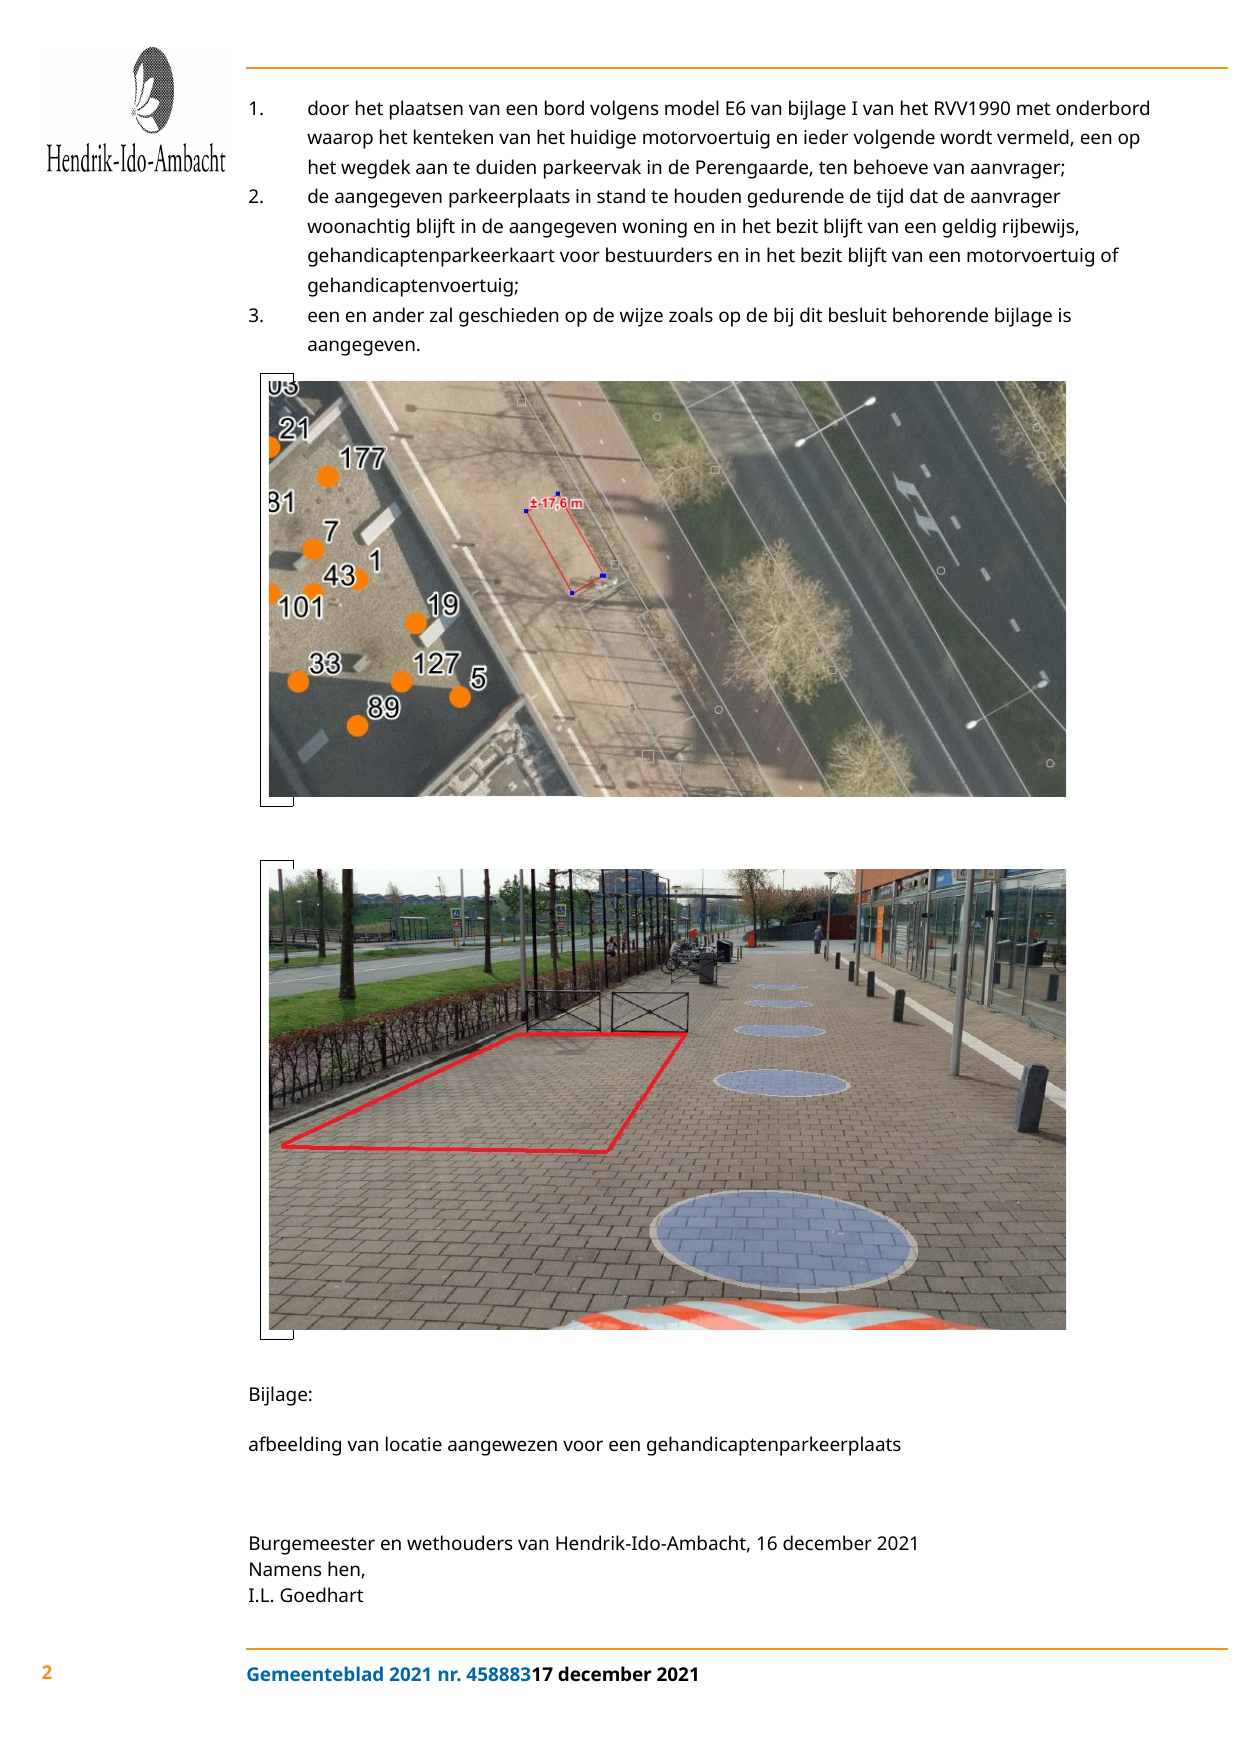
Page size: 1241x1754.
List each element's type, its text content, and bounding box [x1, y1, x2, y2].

picture [268, 869, 1067, 1330]
text Burgemeester en wethouders van Hendrik-Ido-Ambacht, 16 december 2021 [248, 1531, 1152, 1556]
picture [268, 381, 1067, 797]
list de aangegeven parkeerplaats in stand te houden gedurende de tijd dat de aanvrager woonachtig blijft in de aangegeven woning en in het bezit blijft van een geldig rijbewijs, gehandicaptenparkeerkaart voor bestuurders en in het bezit blijft van een motorvoertuig of gehandicaptenvoertuig; [248, 183, 1152, 298]
list een en ander zal geschieden op de wijze zoals op de bij dit besluit behorende bijlage is aangegeven. [248, 302, 1152, 357]
text afbeelding van locatie aangewezen voor een gehandicaptenparkeerplaats [248, 1431, 1152, 1457]
picture [41, 47, 231, 172]
text Namens hen, [248, 1556, 1152, 1582]
text Bijlage: [248, 1381, 1152, 1407]
text I.L. Goedhart [248, 1582, 1152, 1608]
list door het plaatsen van een bord volgens model E6 van bijlage I van het RVV1990 met onderbord waarop het kenteken van het huidige motorvoertuig en ieder volgende wordt vermeld, een op het wegdek aan te duiden parkeervak in de Perengaarde, ten behoeve van aanvrager; [248, 95, 1152, 180]
